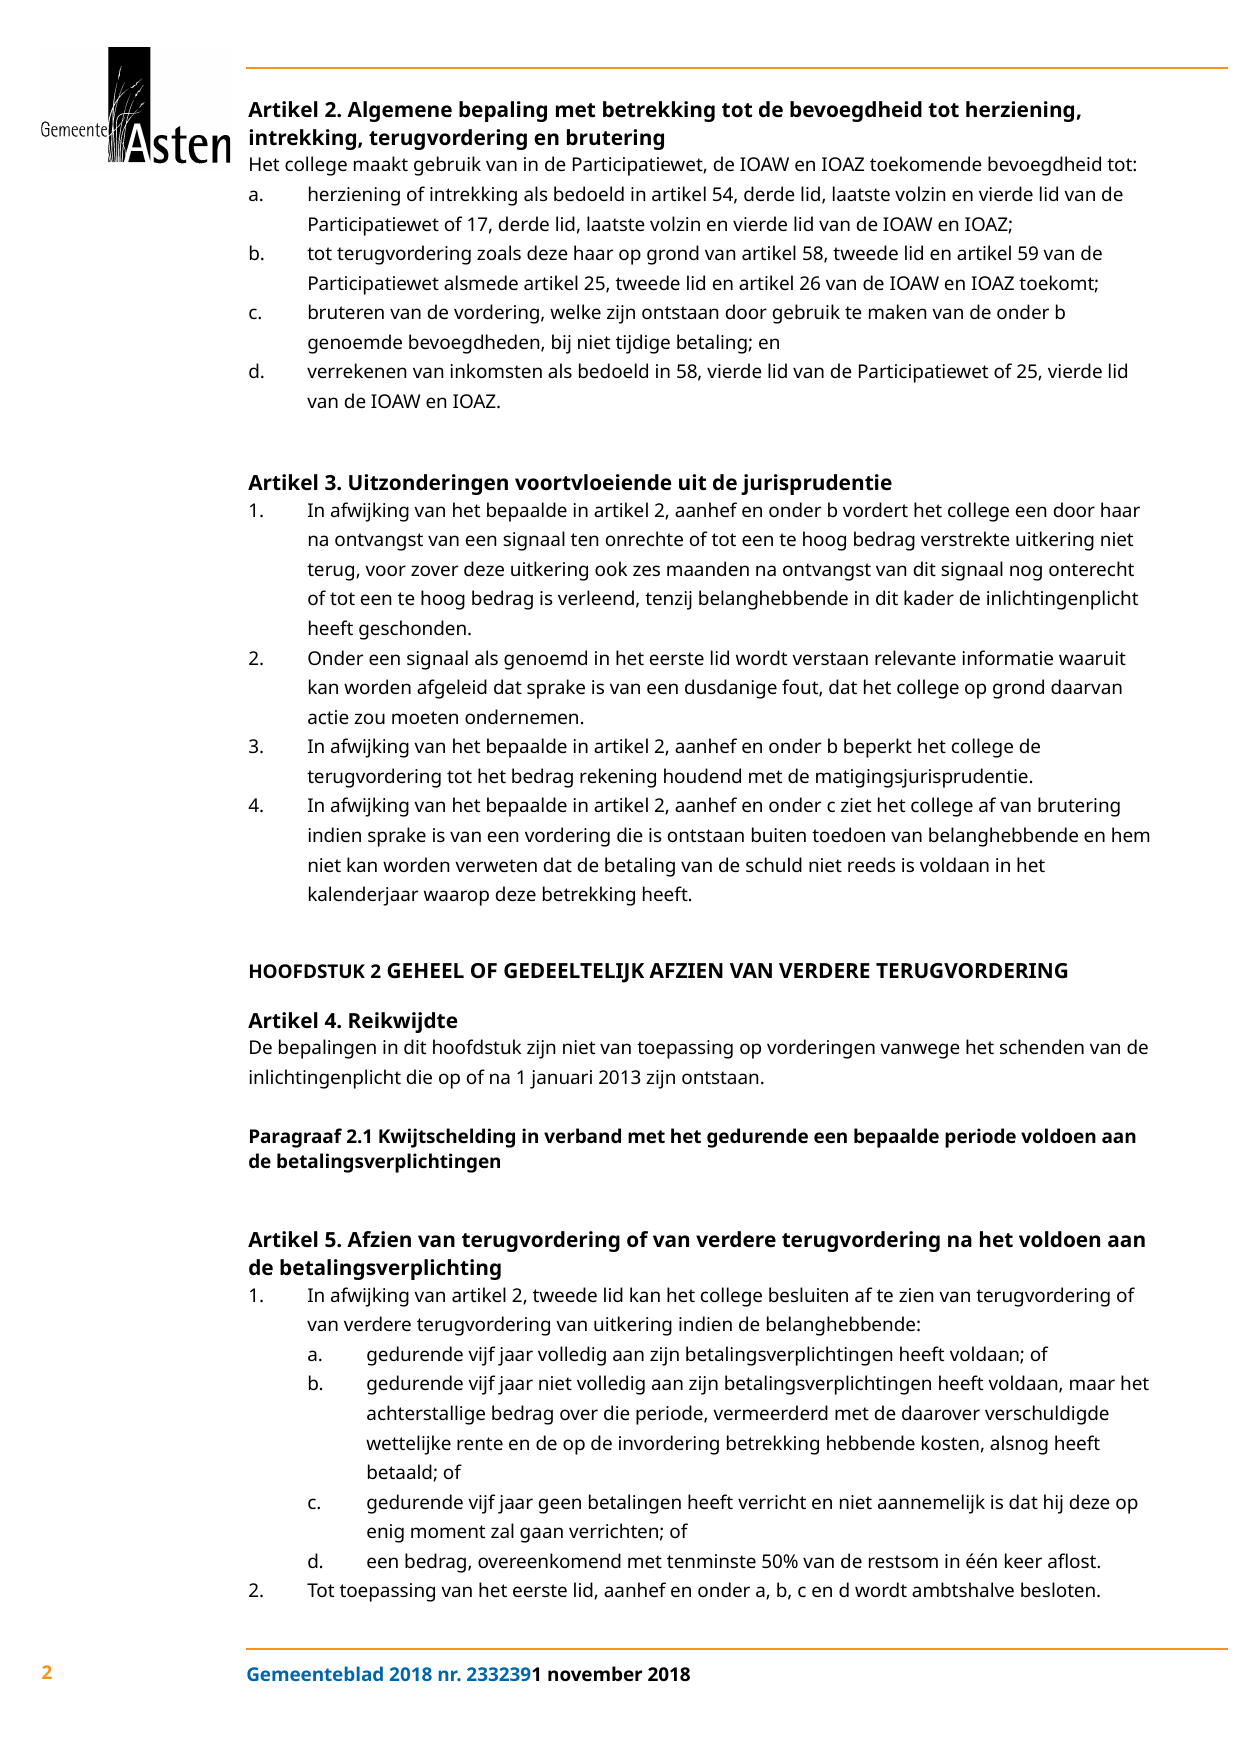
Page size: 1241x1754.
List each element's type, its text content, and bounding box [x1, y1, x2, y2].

text Artikel 5. Afzien van terugvordering of van verdere terugvordering na het voldoen aan de betalingsverplichting [248, 1225, 1152, 1282]
list In afwijking van het bepaalde in artikel 2, aanhef en onder b beperkt het college de terugvordering tot het bedrag rekening houdend met de matigingsjurisprudentie. [248, 733, 1152, 789]
list In afwijking van het bepaalde in artikel 2, aanhef en onder c ziet het college af van brutering indien sprake is van een vordering die is ontstaan buiten toedoen van belanghebbende en hem niet kan worden verweten dat de betaling van de schuld niet reeds is voldaan in het kalenderjaar waarop deze betrekking heeft. [248, 793, 1152, 907]
list gedurende vijf jaar volledig aan zijn betalingsverplichtingen heeft voldaan; of [307, 1341, 1152, 1367]
text Het college maakt gebruik van in de Participatiewet, de IOAW en IOAZ toekomende bevoegdheid tot: [248, 152, 1152, 177]
text De bepalingen in dit hoofdstuk zijn niet van toepassing op vorderingen vanwege het schenden van de inlichtingenplicht die op of na 1 januari 2013 zijn ontstaan. [248, 1034, 1152, 1089]
list In afwijking van artikel 2, tweede lid kan het college besluiten af te zien van terugvordering of van verdere terugvordering van uitkering indien de belanghebbende: [248, 1282, 1152, 1337]
list gedurende vijf jaar geen betalingen heeft verricht en niet aannemelijk is dat hij deze op enig moment zal gaan verrichten; of [307, 1489, 1152, 1544]
text Artikel 4. Reikwijdte [248, 1006, 1152, 1034]
list In afwijking van het bepaalde in artikel 2, aanhef en onder b vordert het college een door haar na ontvangst van een signaal ten onrechte of tot een te hoog bedrag verstrekte uitkering niet terug, voor zover deze uitkering ook zes maanden na ontvangst van dit signaal nog onterecht of tot een te hoog bedrag is verleend, tenzij belanghebbende in dit kader de inlichtingenplicht heeft geschonden. [248, 497, 1152, 641]
list gedurende vijf jaar niet volledig aan zijn betalingsverplichtingen heeft voldaan, maar het achterstallige bedrag over die periode, vermeerderd met de daarover verschuldigde wettelijke rente en de op de invordering betrekking hebbende kosten, alsnog heeft betaald; of [307, 1371, 1152, 1485]
text Paragraaf 2.1 Kwijtschelding in verband met het gedurende een bepaalde periode voldoen aan de betalingsverplichtingen [248, 1123, 1152, 1174]
list verrekenen van inkomsten als bedoeld in 58, vierde lid van de Participatiewet of 25, vierde lid van de IOAW en IOAZ. [248, 359, 1152, 414]
text Artikel 3. Uitzonderingen voortvloeiende uit de jurisprudentie [248, 468, 1152, 497]
text HOOFDSTUK 2 GEHEEL OF GEDEELTELIJK AFZIEN VAN VERDERE TERUGVORDERING [248, 957, 1152, 985]
list Tot toepassing van het eerste lid, aanhef en onder a, b, c en d wordt ambtshalve besloten. [248, 1578, 1152, 1603]
list een bedrag, overeenkomend met tenminste 50% van de restsom in één keer aflost. [307, 1548, 1152, 1574]
list bruteren van de vordering, welke zijn ontstaan door gebruik te maken van de onder b genoemde bevoegdheden, bij niet tijdige betaling; en [248, 299, 1152, 355]
list herziening of intrekking als bedoeld in artikel 54, derde lid, laatste volzin en vierde lid van de Participatiewet of 17, derde lid, laatste volzin en vierde lid van de IOAW en IOAZ; [248, 181, 1152, 237]
text Artikel 2. Algemene bepaling met betrekking tot de bevoegdheid tot herziening, intrekking, terugvordering en brutering [248, 95, 1152, 152]
list tot terugvordering zoals deze haar op grond van artikel 58, tweede lid en artikel 59 van de Participatiewet alsmede artikel 25, tweede lid en artikel 26 van de IOAW en IOAZ toekomt; [248, 240, 1152, 296]
list Onder een signaal als genoemd in het eerste lid wordt verstaan relevante informatie waaruit kan worden afgeleid dat sprake is van een dusdanige fout, dat het college op grond daarvan actie zou moeten ondernemen. [248, 645, 1152, 729]
picture [41, 47, 231, 172]
